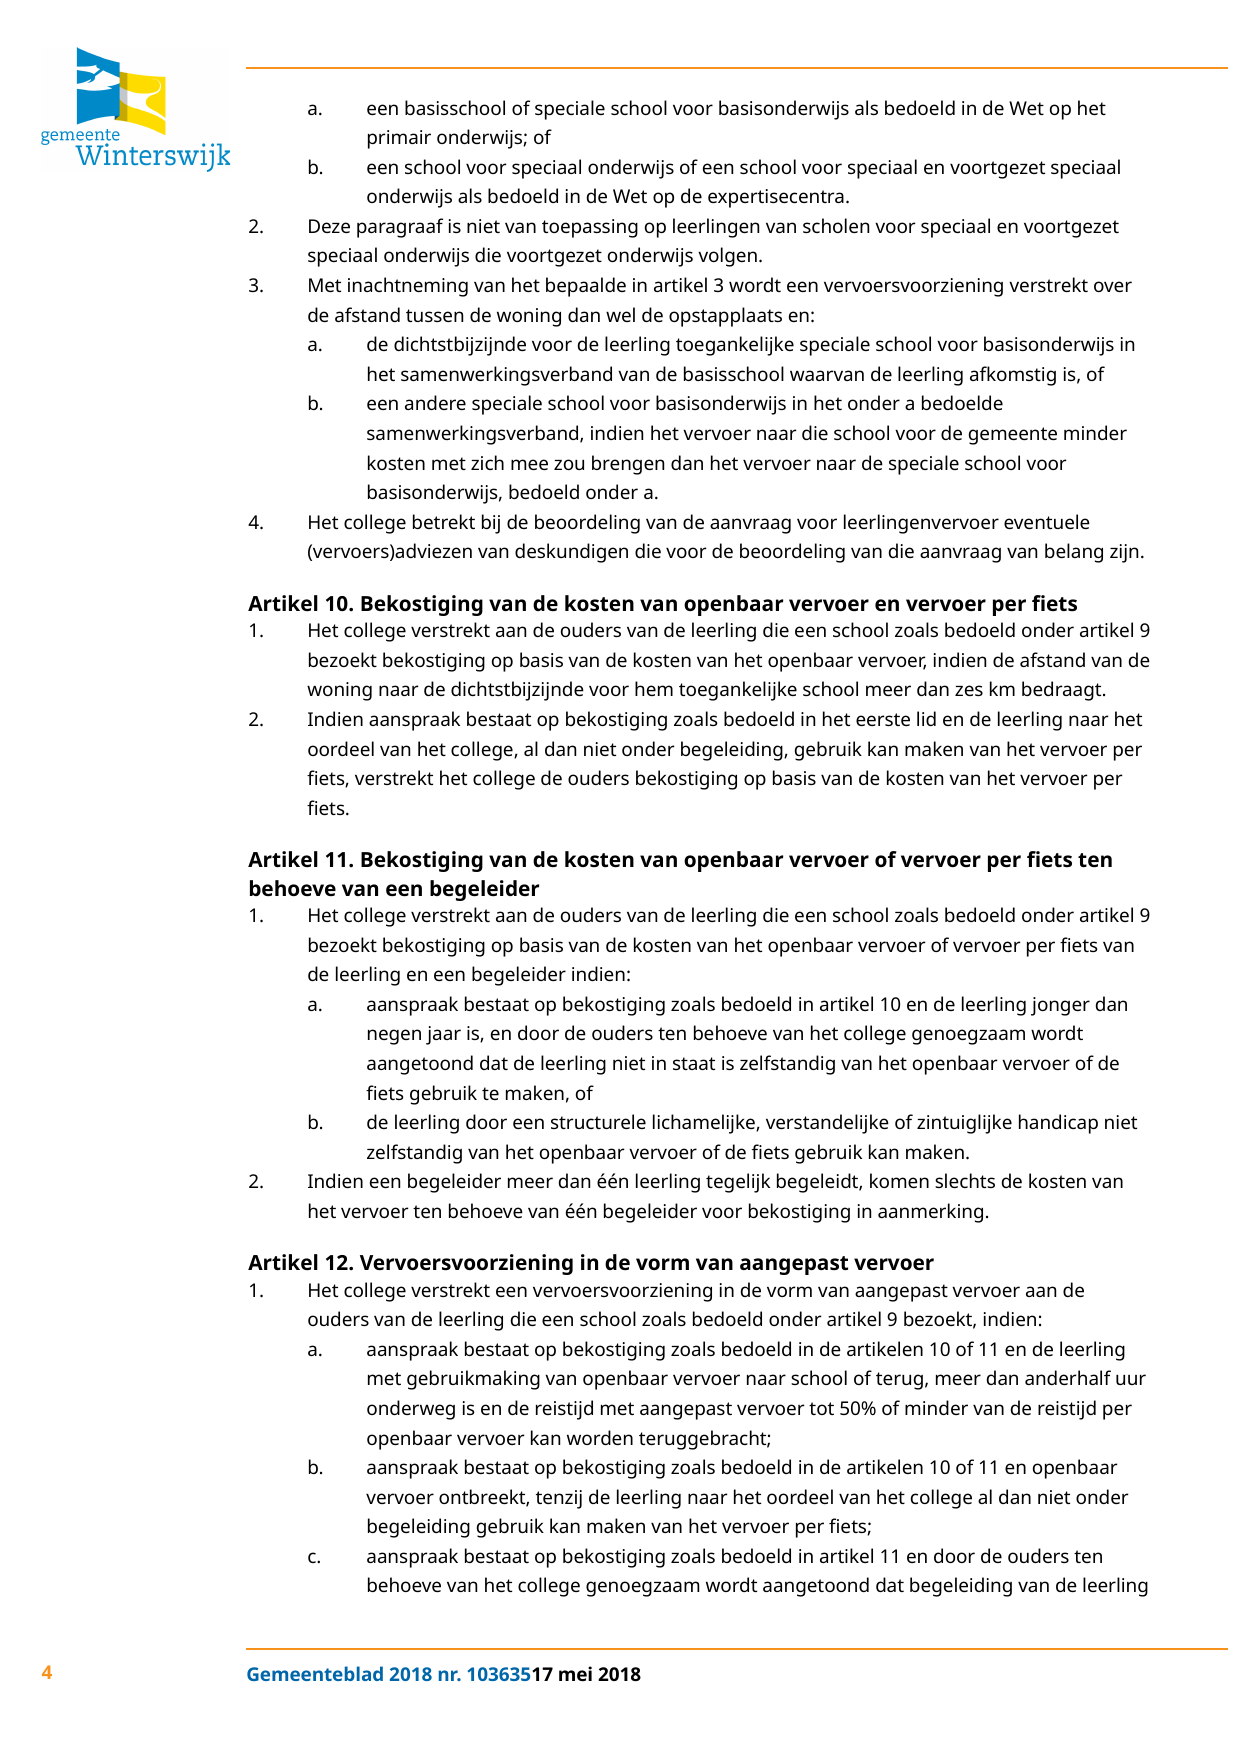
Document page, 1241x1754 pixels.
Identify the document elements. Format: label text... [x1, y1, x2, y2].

list Het college verstrekt een vervoersvoorziening in de vorm van aangepast vervoer aan de ouders van de leerling die een school zoals bedoeld onder artikel 9 bezoekt, indien: [248, 1277, 1152, 1332]
text Artikel 11. Bekostiging van de kosten van openbaar vervoer of vervoer per fiets ten behoeve van een begeleider [248, 845, 1152, 902]
text Artikel 12. Vervoersvoorziening in de vorm van aangepast vervoer [248, 1248, 1152, 1277]
list aanspraak bestaat op bekostiging zoals bedoeld in artikel 11 en door de ouders ten behoeve van het college genoegzaam wordt aangetoond dat begeleiding van de leerling [307, 1543, 1152, 1598]
list aanspraak bestaat op bekostiging zoals bedoeld in artikel 10 en de leerling jonger dan negen jaar is, en door de ouders ten behoeve van het college genoegzaam wordt aangetoond dat de leerling niet in staat is zelfstandig van het openbaar vervoer of de fiets gebruik te maken, of [307, 991, 1152, 1105]
list Deze paragraaf is niet van toepassing op leerlingen van scholen voor speciaal en voortgezet speciaal onderwijs die voortgezet onderwijs volgen. [248, 213, 1152, 268]
list een andere speciale school voor basisonderwijs in het onder a bedoelde samenwerkingsverband, indien het vervoer naar die school voor de gemeente minder kosten met zich mee zou brengen dan het vervoer naar de speciale school voor basisonderwijs, bedoeld onder a. [307, 391, 1152, 505]
list de leerling door een structurele lichamelijke, verstandelijke of zintuiglijke handicap niet zelfstandig van het openbaar vervoer of de fiets gebruik kan maken. [307, 1109, 1152, 1164]
list een school voor speciaal onderwijs of een school voor speciaal en voortgezet speciaal onderwijs als bedoeld in de Wet op de expertisecentra. [307, 154, 1152, 209]
list een basisschool of speciale school voor basisonderwijs als bedoeld in de Wet op het primair onderwijs; of [307, 95, 1152, 150]
list aanspraak bestaat op bekostiging zoals bedoeld in de artikelen 10 of 11 en de leerling met gebruikmaking van openbaar vervoer naar school of terug, meer dan anderhalf uur onderweg is en de reistijd met aangepast vervoer tot 50% of minder van de reistijd per openbaar vervoer kan worden teruggebracht; [307, 1336, 1152, 1451]
list Het college betrekt bij de beoordeling van de aanvraag voor leerlingenvervoer eventuele (vervoers)adviezen van deskundigen die voor de beoordeling van die aanvraag van belang zijn. [248, 509, 1152, 564]
list Indien aanspraak bestaat op bekostiging zoals bedoeld in het eerste lid en de leerling naar het oordeel van het college, al dan niet onder begeleiding, gebruik kan maken van het vervoer per fiets, verstrekt het college de ouders bekostiging op basis van de kosten van het vervoer per fiets. [248, 706, 1152, 821]
list Met inachtneming van het bepaalde in artikel 3 wordt een vervoersvoorziening verstrekt over de afstand tussen de woning dan wel de opstapplaats en: [248, 272, 1152, 328]
list Het college verstrekt aan de ouders van de leerling die een school zoals bedoeld onder artikel 9 bezoekt bekostiging op basis van de kosten van het openbaar vervoer of vervoer per fiets van de leerling en een begeleider indien: [248, 902, 1152, 987]
list aanspraak bestaat op bekostiging zoals bedoeld in de artikelen 10 of 11 en openbaar vervoer ontbreekt, tenzij de leerling naar het oordeel van het college al dan niet onder begeleiding gebruik kan maken van het vervoer per fiets; [307, 1454, 1152, 1539]
list Het college verstrekt aan de ouders van de leerling die een school zoals bedoeld onder artikel 9 bezoekt bekostiging op basis van de kosten van het openbaar vervoer, indien de afstand van de woning naar de dichtstbijzijnde voor hem toegankelijke school meer dan zes km bedraagt. [248, 617, 1152, 702]
text Artikel 10. Bekostiging van de kosten van openbaar vervoer en vervoer per fiets [248, 589, 1152, 617]
picture [225, 153, 231, 162]
list Indien een begeleider meer dan één leerling tegelijk begeleidt, komen slechts de kosten van het vervoer ten behoeve van één begeleider voor bekostiging in aanmerking. [248, 1168, 1152, 1224]
list de dichtstbijzijnde voor de leerling toegankelijke speciale school voor basisonderwijs in het samenwerkingsverband van de basisschool waarvan de leerling afkomstig is, of [307, 331, 1152, 387]
picture [41, 47, 231, 172]
